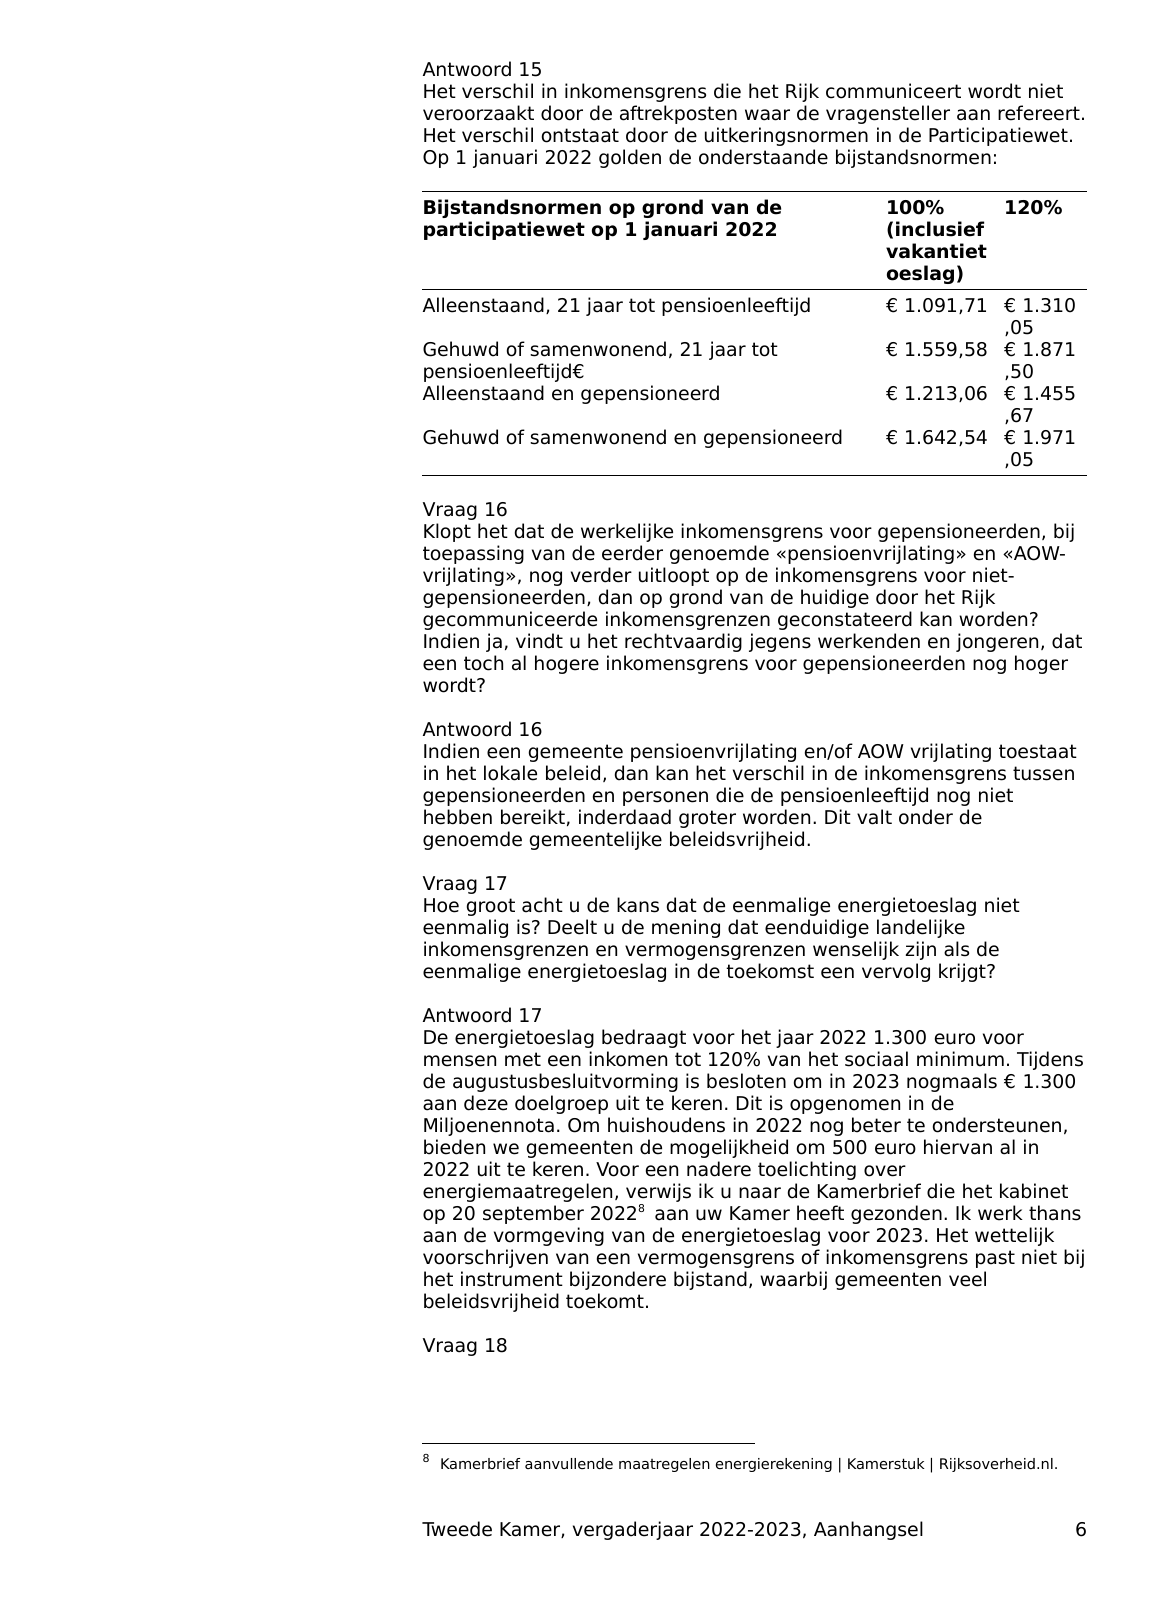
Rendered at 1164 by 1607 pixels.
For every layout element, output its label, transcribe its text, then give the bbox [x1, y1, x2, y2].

table_cell € 1.091,71 [880, 290, 998, 339]
table_cell € 1.871,50 [998, 339, 1087, 383]
text Klopt het dat de werkelijke inkomensgrens voor gepensioneerden, bij toepassing van de eerder genoemde «pensioenvrijlating» en «AOW-vrijlating», nog verder uitloopt op de inkomensgrens voor niet-gepensioneerden, dan op grond van de huidige door het Rijk gecommuniceerde inkomensgrenzen geconstateerd kan worden? Indien ja, vindt u het rechtvaardig jegens werkenden en jongeren, dat een toch al hogere inkomensgrens voor gepensioneerden nog hoger wordt? [422, 521, 1087, 696]
text Antwoord 15 [422, 59, 1087, 81]
table_header 100% (inclusief vakantietoeslag) [880, 192, 998, 289]
table_cell Gehuwd of samenwonend, 21 jaar tot pensioenleeftijd€ [422, 339, 880, 383]
text Vraag 16 [422, 499, 1087, 521]
table_cell € 1.455,67 [998, 383, 1087, 427]
table_cell € 1.213,06 [880, 383, 998, 427]
text Hoe groot acht u de kans dat de eenmalige energietoeslag niet eenmalig is? Deelt u de mening dat eenduidige landelijke inkomensgrenzen en vermogensgrenzen wenselijk zijn als de eenmalige energietoeslag in de toekomst een vervolg krijgt? [422, 895, 1087, 983]
text Vraag 17 [422, 873, 1087, 895]
table_header 120% [998, 192, 1087, 289]
table_cell Alleenstaand, 21 jaar tot pensioenleeftijd [422, 290, 880, 339]
text Antwoord 16 [422, 719, 1087, 741]
table_cell € 1.642,54 [880, 427, 998, 475]
text Antwoord 17 [422, 1005, 1087, 1027]
table_header Bijstandsnormen op grond van de participatiewet op 1 januari 2022 [422, 192, 880, 289]
text Kamerbrief aanvullende maatregelen energierekening | Kamerstuk | Rijksoverheid.nl. [422, 1452, 1087, 1474]
text Vraag 18 [422, 1335, 1087, 1357]
table_cell Alleenstaand en gepensioneerd [422, 383, 880, 427]
table_cell € 1.310,05 [998, 290, 1087, 339]
text Indien een gemeente pensioenvrijlating en/of AOW vrijlating toestaat in het lokale beleid, dan kan het verschil in de inkomensgrens tussen gepensioneerden en personen die de pensioenleeftijd nog niet hebben bereikt, inderdaad groter worden. Dit valt onder de genoemde gemeentelijke beleidsvrijheid. [422, 741, 1087, 851]
table_cell € 1.971,05 [998, 427, 1087, 475]
text De energietoeslag bedraagt voor het jaar 2022 1.300 euro voor mensen met een inkomen tot 120% van het sociaal minimum. Tijdens de augustusbesluitvorming is besloten om in 2023 nogmaals € 1.300 aan deze doelgroep uit te keren. Dit is opgenomen in de Miljoenennota. Om huishoudens in 2022 nog beter te ondersteunen, bieden we gemeenten de mogelijkheid om 500 euro hiervan al in 2022 uit te keren. Voor een nadere toelichting over energiemaatregelen, verwijs ik u naar de Kamerbrief die het kabinet op 20 september 2022 aan uw Kamer heeft gezonden. Ik werk thans aan de vormgeving van de energietoeslag voor 2023. Het wettelijk voorschrijven van een vermogensgrens of inkomensgrens past niet bij het instrument bijzondere bijstand, waarbij gemeenten veel beleidsvrijheid toekomt. [422, 1027, 1087, 1312]
table_cell Gehuwd of samenwonend en gepensioneerd [422, 427, 880, 475]
text Het verschil in inkomensgrens die het Rijk communiceert wordt niet veroorzaakt door de aftrekposten waar de vragensteller aan refereert. Het verschil ontstaat door de uitkeringsnormen in de Participatiewet. Op 1 januari 2022 golden de onderstaande bijstandsnormen: [422, 81, 1087, 169]
table_cell € 1.559,58 [880, 339, 998, 383]
